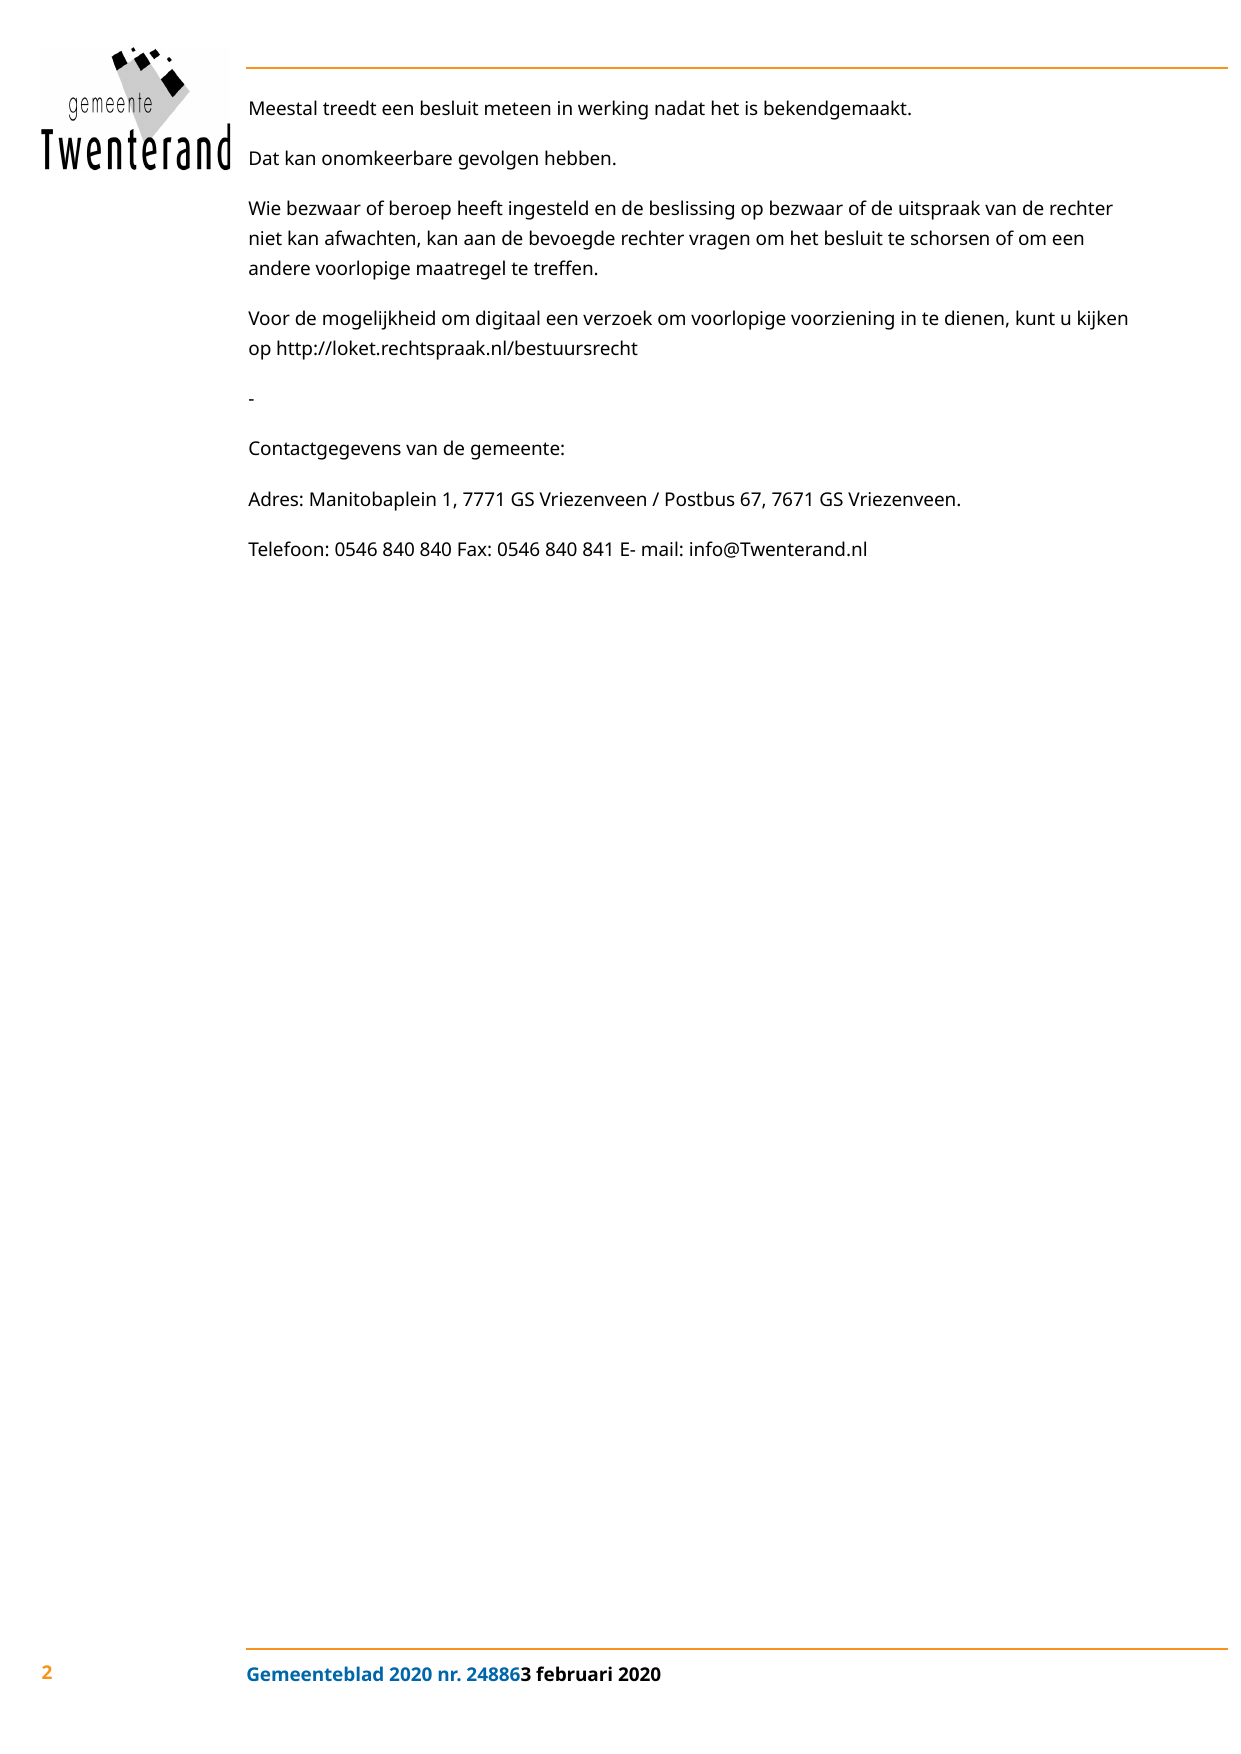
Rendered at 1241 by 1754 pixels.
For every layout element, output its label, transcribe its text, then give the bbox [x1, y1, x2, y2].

text Wie bezwaar of beroep heeft ingesteld en de beslissing op bezwaar of de uitspraak van de rechter niet kan afwachten, kan aan de bevoegde rechter vragen om het besluit te schorsen of om een andere voorlopige maatregel te treffen. [248, 196, 1152, 281]
text - [248, 385, 1152, 411]
text Dat kan onomkeerbare gevolgen hebben. [248, 145, 1152, 171]
text Contactgegevens van de gemeente: [248, 436, 1152, 461]
text Telefoon: 0546 840 840 Fax: 0546 840 841 E- mail: info@Twenterand.nl [248, 536, 1152, 562]
text Adres: Manitobaplein 1, 7771 GS Vriezenveen / Postbus 67, 7671 GS Vriezenveen. [248, 486, 1152, 512]
text Voor de mogelijkheid om digitaal een verzoek om voorlopige voorziening in te dienen, kunt u kijken op http://loket.rechtspraak.nl/bestuursrecht [248, 305, 1152, 361]
picture [41, 47, 231, 172]
text Meestal treedt een besluit meteen in werking nadat het is bekendgemaakt. [248, 95, 1152, 121]
